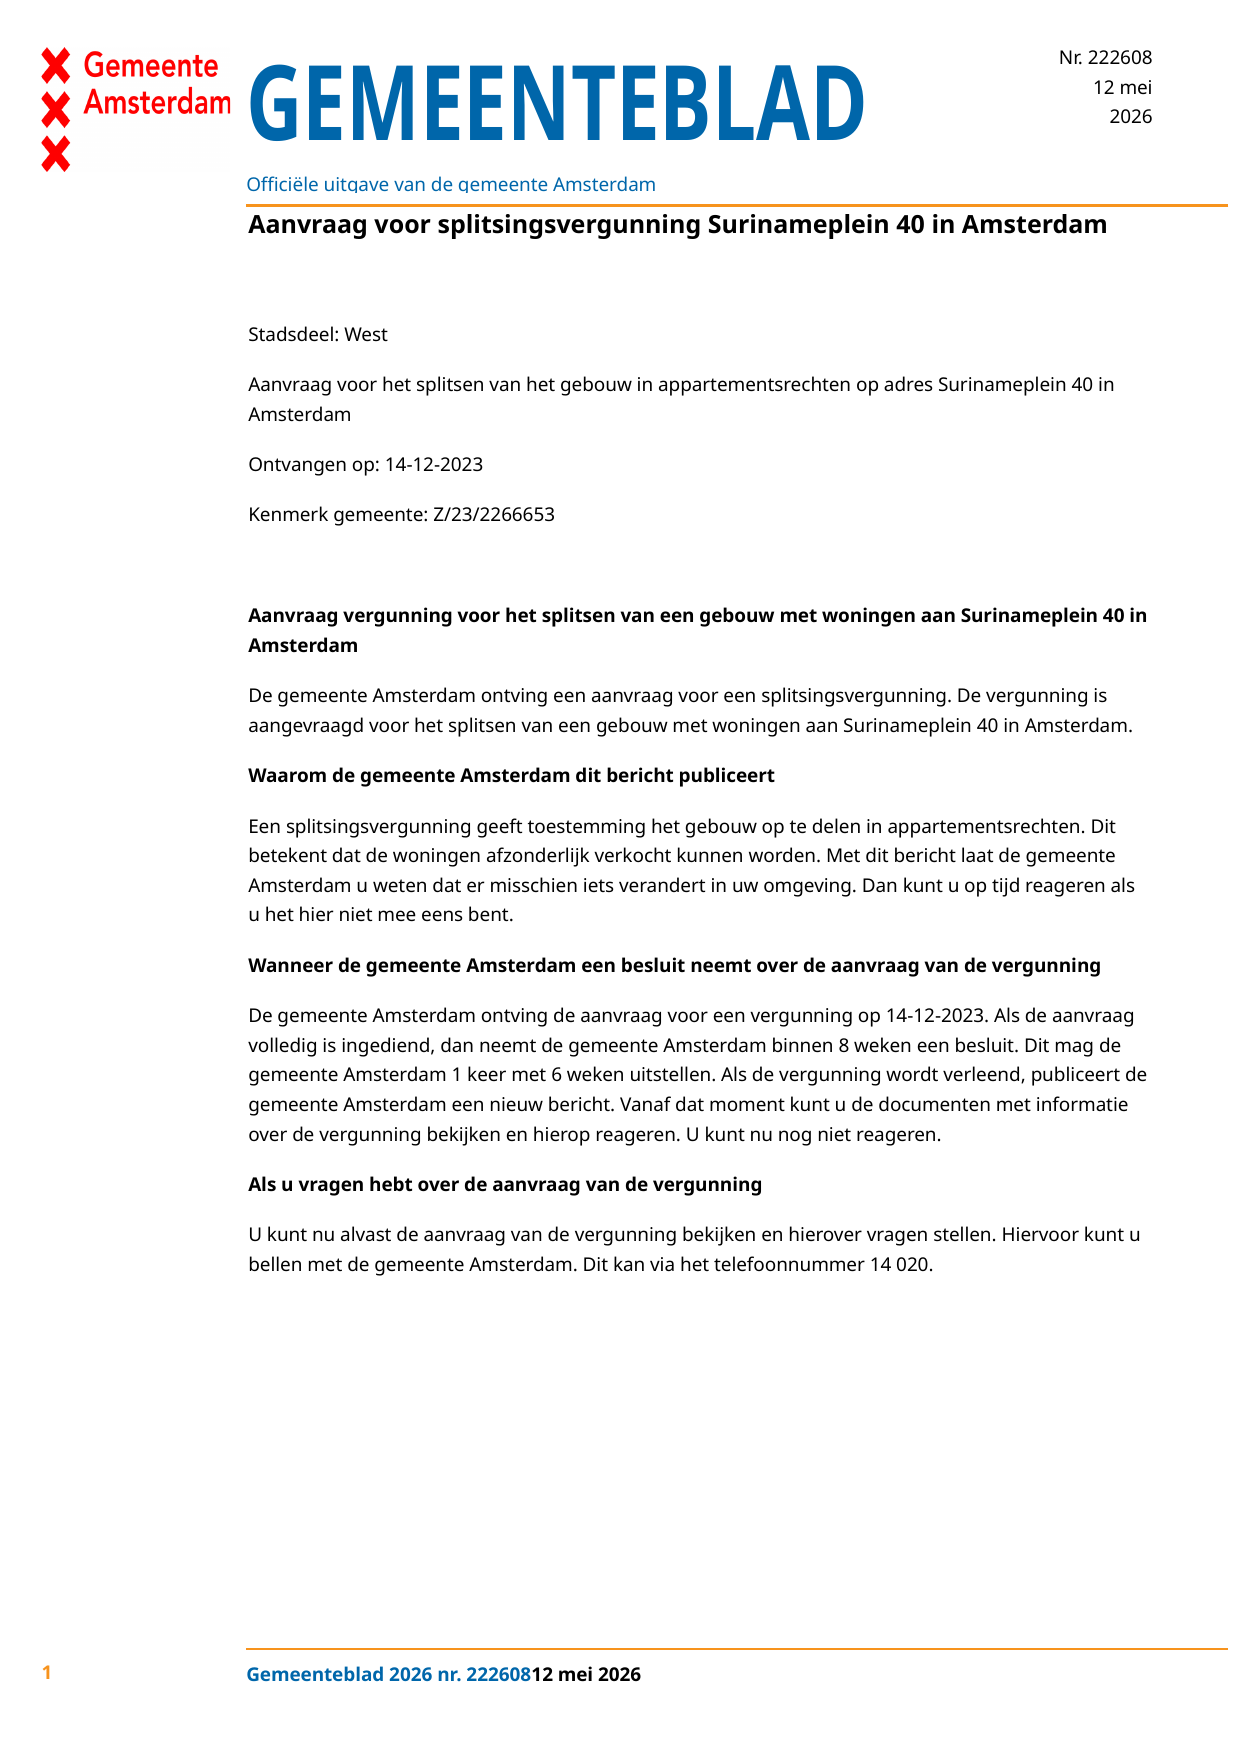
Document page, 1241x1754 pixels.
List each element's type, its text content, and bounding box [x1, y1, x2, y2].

text Aanvraag vergunning voor het splitsen van een gebouw met woningen aan Surinameplein 40 in Amsterdam [248, 602, 1152, 658]
text De gemeente Amsterdam ontving een aanvraag voor een splitsingsvergunning. De vergunning is aangevraagd voor het splitsen van een gebouw met woningen aan Surinameplein 40 in Amsterdam. [248, 682, 1152, 738]
text Aanvraag voor het splitsen van het gebouw in appartementsrechten op adres Surinameplein 40 in Amsterdam [248, 371, 1152, 426]
text Kenmerk gemeente: Z/23/2266653 [248, 502, 1152, 527]
text Een splitsingsvergunning geeft toestemming het gebouw op te delen in appartementsrechten. Dit betekent dat de woningen afzonderlijk verkocht kunnen worden. Met dit bericht laat de gemeente Amsterdam u weten dat er misschien iets verandert in uw omgeving. Dan kunt u op tijd reageren als u het hier niet mee eens bent. [248, 813, 1152, 927]
text Wanneer de gemeente Amsterdam een besluit neemt over de aanvraag van de vergunning [248, 952, 1152, 978]
picture [41, 47, 231, 172]
text Als u vragen hebt over de aanvraag van de vergunning [248, 1171, 1152, 1197]
text De gemeente Amsterdam ontving de aanvraag voor een vergunning op 14-12-2023. Als de aanvraag volledig is ingediend, dan neemt de gemeente Amsterdam binnen 8 weken een besluit. Dit mag de gemeente Amsterdam 1 keer met 6 weken uitstellen. Als de vergunning wordt verleend, publiceert de gemeente Amsterdam een nieuw bericht. Vanaf dat moment kunt u de documenten met informatie over de vergunning bekijken en hierop reageren. U kunt nu nog niet reageren. [248, 1002, 1152, 1146]
text Aanvraag voor splitsingsvergunning Surinameplein 40 in Amsterdam [248, 207, 1152, 241]
text Waarom de gemeente Amsterdam dit bericht publiceert [248, 762, 1152, 788]
text Stadsdeel: West [248, 321, 1152, 346]
text Ontvangen op: 14-12-2023 [248, 451, 1152, 477]
text U kunt nu alvast de aanvraag van de vergunning bekijken en hierover vragen stellen. Hiervoor kunt u bellen met de gemeente Amsterdam. Dit kan via het telefoonnummer 14 020. [248, 1222, 1152, 1277]
